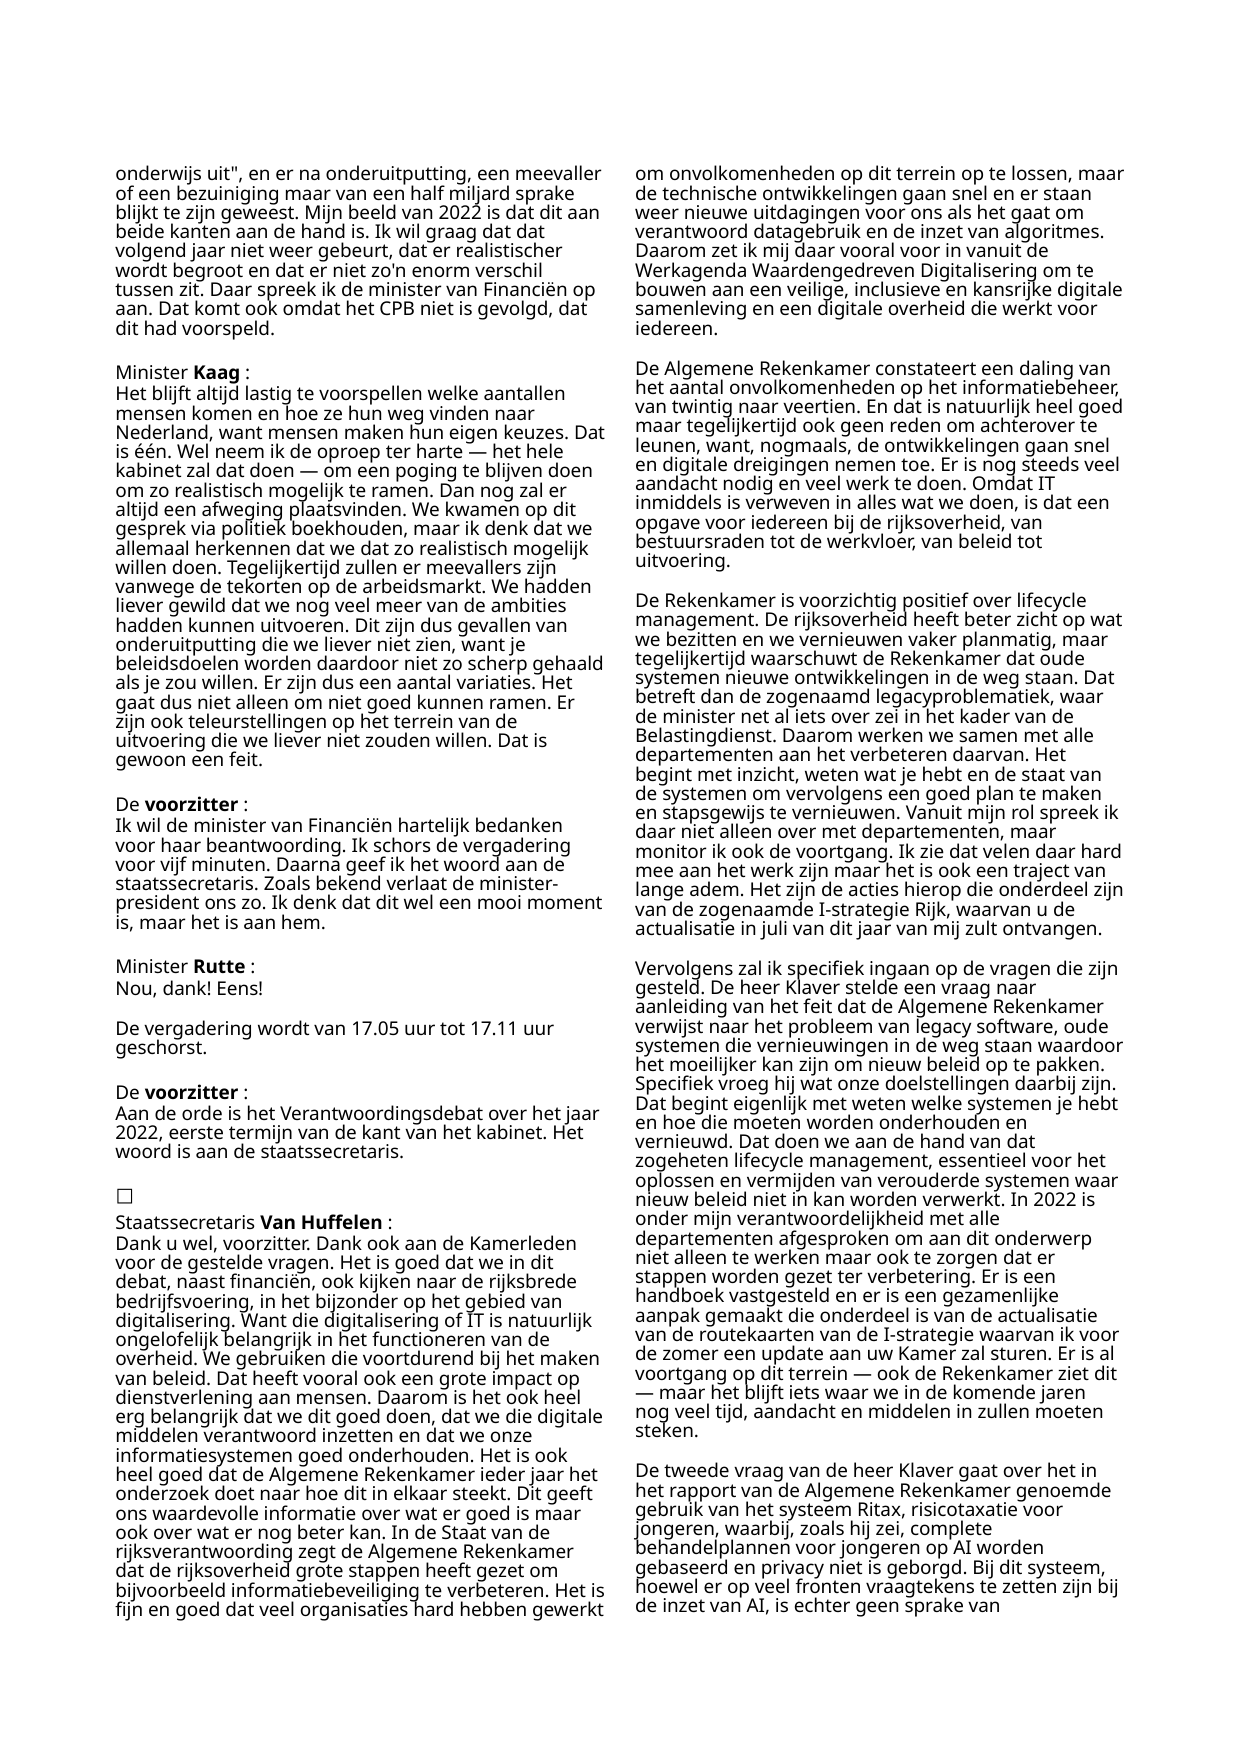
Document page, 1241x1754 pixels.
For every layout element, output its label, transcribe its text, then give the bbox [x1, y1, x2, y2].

text onderwijs uit", en er na onderuitputting, een meevaller of een bezuiniging maar van een half miljard sprake blijkt te zijn geweest. Mijn beeld van 2022 is dat dit aan beide kanten aan de hand is. Ik wil graag dat dat volgend jaar niet weer gebeurt, dat er realistischer wordt begroot en dat er niet zo'n enorm verschil tussen zit. Daar spreek ik de minister van Financiën op aan. Dat komt ook omdat het CPB niet is gevolgd, dat dit had voorspeld. [115, 165, 605, 339]
text De Algemene Rekenkamer constateert een daling van het aantal onvolkomenheden op het informatiebeheer, van twintig naar veertien. En dat is natuurlijk heel goed maar tegelijkertijd ook geen reden om achterover te leunen, want, nogmaals, de ontwikkelingen gaan snel en digitale dreigingen nemen toe. Er is nog steeds veel aandacht nodig en veel werk te doen. Omdat IT inmiddels is verweven in alles wat we doen, is dat een opgave voor iedereen bij de rijksoverheid, van bestuursraden tot de werkvloer, van beleid tot uitvoering. [635, 359, 1125, 571]
text Ik wil de minister van Financiën hartelijk bedanken voor haar beantwoording. Ik schors de vergadering voor vijf minuten. Daarna geef ik het woord aan de staatssecretaris. Zoals bekend verlaat de minister-president ons zo. Ik denk dat dit wel een mooi moment is, maar het is aan hem. [115, 817, 605, 933]
text om onvolkomenheden op dit terrein op te lossen, maar de technische ontwikkelingen gaan snel en er staan weer nieuwe uitdagingen voor ons als het gaat om verantwoord datagebruik en de inzet van algoritmes. Daarom zet ik mij daar vooral voor in vanuit de Werkagenda Waardengedreven Digitalisering om te bouwen aan een veilige, inclusieve en kansrijke digitale samenleving en een digitale overheid die werkt voor iedereen. [635, 165, 1125, 339]
text De voorzitter : [115, 792, 605, 817]
text Vervolgens zal ik specifiek ingaan op de vragen die zijn gesteld. De heer Klaver stelde een vraag naar aanleiding van het feit dat de Algemene Rekenkamer verwijst naar het probleem van legacy software, oude systemen die vernieuwingen in de weg staan waardoor het moeilijker kan zijn om nieuw beleid op te pakken. Specifiek vroeg hij wat onze doelstellingen daarbij zijn. Dat begint eigenlijk met weten welke systemen je hebt en hoe die moeten worden onderhouden en vernieuwd. Dat doen we aan de hand van dat zogeheten lifecycle management, essentieel voor het oplossen en vermijden van verouderde systemen waar nieuw beleid niet in kan worden verwerkt. In 2022 is onder mijn verantwoordelijkheid met alle departementen afgesproken om aan dit onderwerp niet alleen te werken maar ook te zorgen dat er stappen worden gezet ter verbetering. Er is een handboek vastgesteld en er is een gezamenlijke aanpak gemaakt die onderdeel is van de actualisatie van de routekaarten van de I-strategie waarvan ik voor de zomer een update aan uw Kamer zal sturen. Er is al voortgang op dit terrein — ook de Rekenkamer ziet dit — maar het blijft iets waar we in de komende jaren nog veel tijd, aandacht en middelen in zullen moeten steken. [635, 960, 1125, 1442]
text Aan de orde is het Verantwoordingsdebat over het jaar 2022, eerste termijn van de kant van het kabinet. Het woord is aan de staatssecretaris. [115, 1105, 605, 1162]
text Staatssecretaris Van Huffelen : [115, 1209, 605, 1235]
text De voorzitter : [115, 1079, 605, 1105]
text Dank u wel, voorzitter. Dank ook aan de Kamerleden voor de gestelde vragen. Het is goed dat we in dit debat, naast financiën, ook kijken naar de rijksbrede bedrijfsvoering, in het bijzonder op het gebied van digitalisering. Want die digitalisering of IT is natuurlijk ongelofelijk belangrijk in het functioneren van de overheid. We gebruiken die voortdurend bij het maken van beleid. Dat heeft vooral ook een grote impact op dienstverlening aan mensen. Daarom is het ook heel erg belangrijk dat we dit goed doen, dat we die digitale middelen verantwoord inzetten en dat we onze informatiesystemen goed onderhouden. Het is ook heel goed dat de Algemene Rekenkamer ieder jaar het onderzoek doet naar hoe dit in elkaar steekt. Dit geeft ons waardevolle informatie over wat er goed is maar ook over wat er nog beter kan. In de Staat van de rijksverantwoording zegt de Algemene Rekenkamer dat de rijksoverheid grote stappen heeft gezet om bijvoorbeeld informatiebeveiliging te verbeteren. Het is fijn en goed dat veel organisaties hard hebben gewerkt [115, 1235, 605, 1620]
text De vergadering wordt van 17.05 uur tot 17.11 uur geschorst. [115, 1019, 605, 1058]
text Het blijft altijd lastig te voorspellen welke aantallen mensen komen en hoe ze hun weg vinden naar Nederland, want mensen maken hun eigen keuzes. Dat is één. Wel neem ik de oproep ter harte — het hele kabinet zal dat doen — om een poging te blijven doen om zo realistisch mogelijk te ramen. Dan nog zal er altijd een afweging plaatsvinden. We kwamen op dit gesprek via politiek boekhouden, maar ik denk dat we allemaal herkennen dat we dat zo realistisch mogelijk willen doen. Tegelijkertijd zullen er meevallers zijn vanwege de tekorten op de arbeidsmarkt. We hadden liever gewild dat we nog veel meer van de ambities hadden kunnen uitvoeren. Dit zijn dus gevallen van onderuitputting die we liever niet zien, want je beleidsdoelen worden daardoor niet zo scherp gehaald als je zou willen. Er zijn dus een aantal variaties. Het gaat dus niet alleen om niet goed kunnen ramen. Er zijn ook teleurstellingen op het terrein van de uitvoering die we liever niet zouden willen. Dat is gewoon een feit. [115, 385, 605, 771]
text De Rekenkamer is voorzichtig positief over lifecycle management. De rijksoverheid heeft beter zicht op wat we bezitten en we vernieuwen vaker planmatig, maar tegelijkertijd waarschuwt de Rekenkamer dat oude systemen nieuwe ontwikkelingen in de weg staan. Dat betreft dan de zogenaamd legacyproblematiek, waar de minister net al iets over zei in het kader van de Belastingdienst. Daarom werken we samen met alle departementen aan het verbeteren daarvan. Het begint met inzicht, weten wat je hebt en de staat van de systemen om vervolgens een goed plan te maken en stapsgewijs te vernieuwen. Vanuit mijn rol spreek ik daar niet alleen over met departementen, maar monitor ik ook de voortgang. Ik zie dat velen daar hard mee aan het werk zijn maar het is ook een traject van lange adem. Het zijn de acties hierop die onderdeel zijn van de zogenaamde I-strategie Rijk, waarvan u de actualisatie in juli van dit jaar van mij zult ontvangen. [635, 592, 1125, 939]
text Nou, dank! Eens! [115, 979, 605, 999]
text De tweede vraag van de heer Klaver gaat over het in het rapport van de Algemene Rekenkamer genoemde gebruik van het systeem Ritax, risicotaxatie voor jongeren, waarbij, zoals hij zei, complete behandelplannen voor jongeren op AI worden gebaseerd en privacy niet is geborgd. Bij dit systeem, hoewel er op veel fronten vraagtekens te zetten zijn bij de inzet van AI, is echter geen sprake van [635, 1462, 1125, 1616]
text ⬜ [115, 1183, 605, 1209]
text Minister Kaag : [115, 359, 605, 385]
text Minister Rutte : [115, 954, 605, 979]
